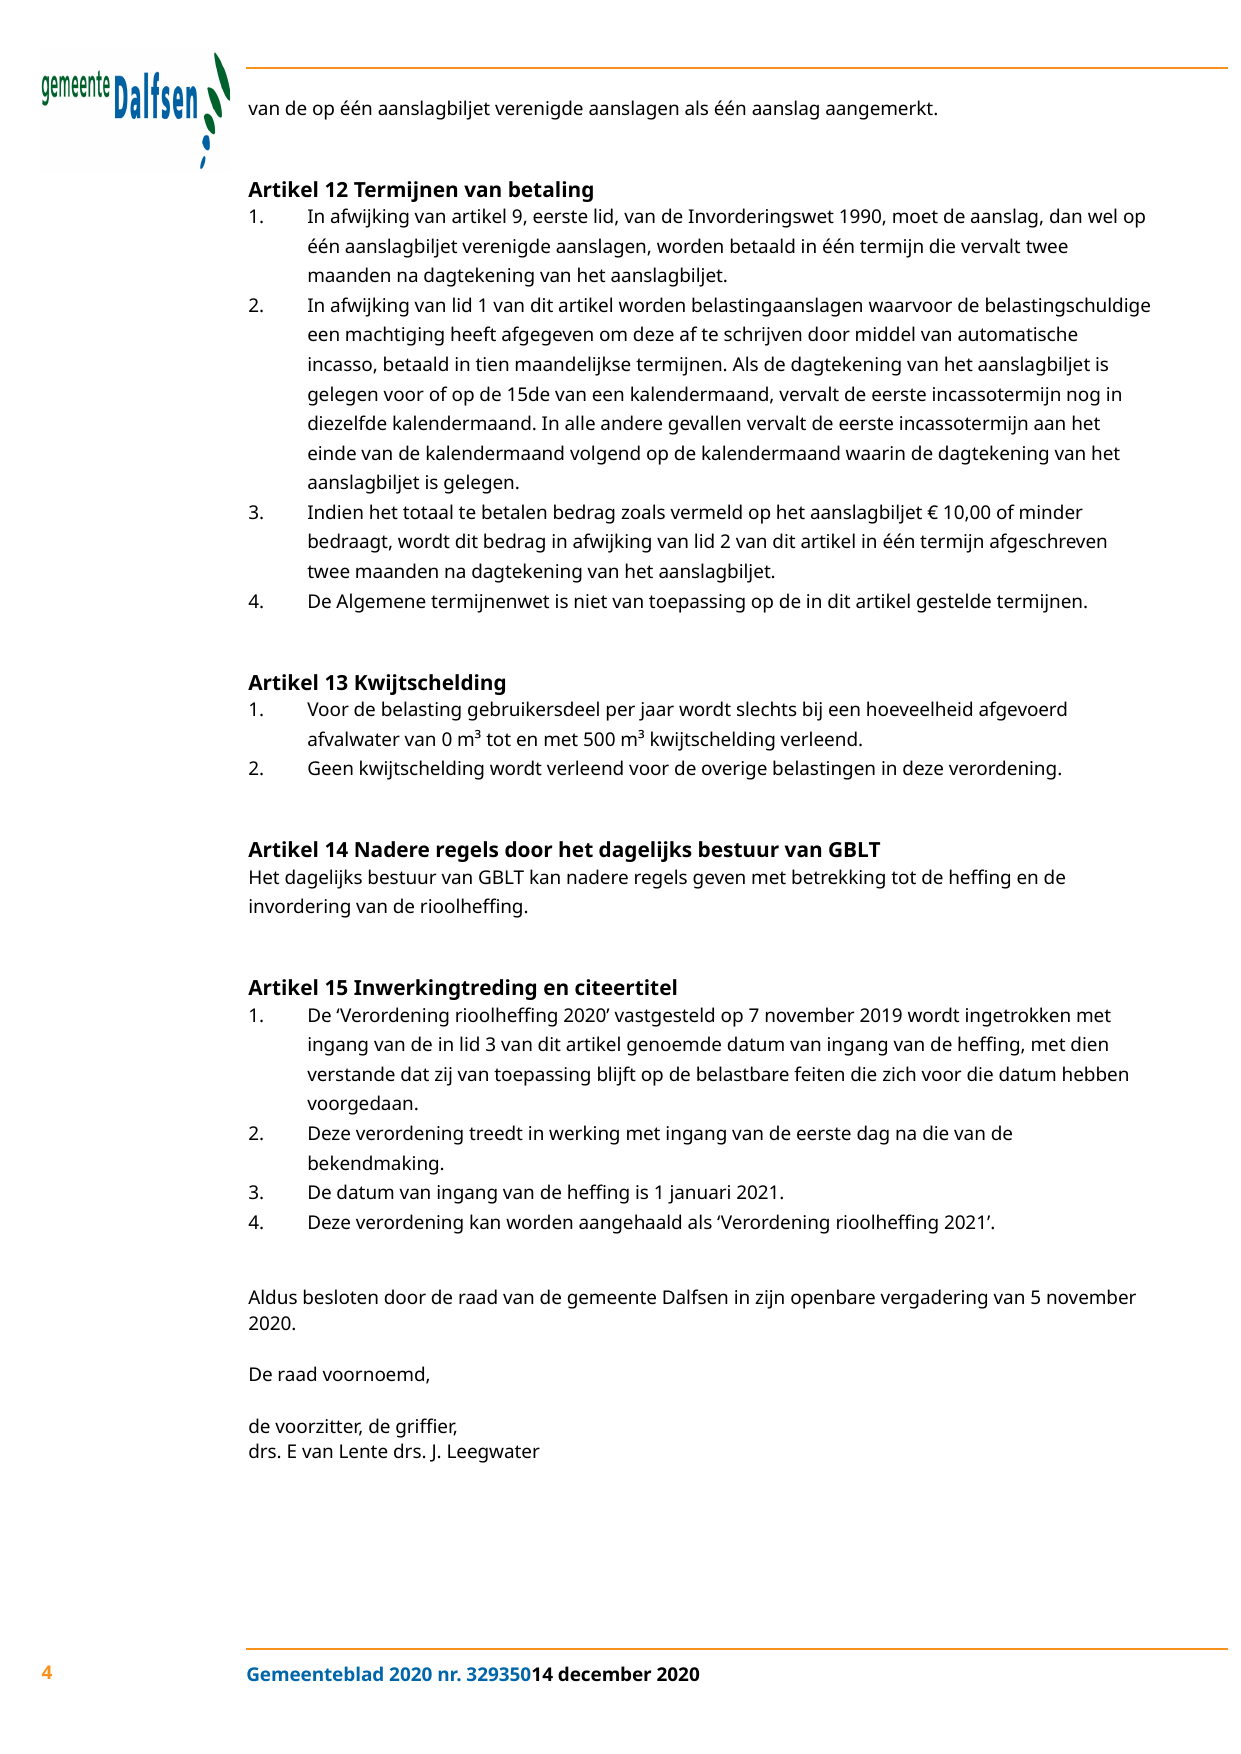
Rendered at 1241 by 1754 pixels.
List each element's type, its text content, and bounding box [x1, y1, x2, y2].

picture [41, 47, 231, 172]
list Indien het totaal te betalen bedrag zoals vermeld op het aanslagbiljet € 10,00 of minder bedraagt, wordt dit bedrag in afwijking van lid 2 van dit artikel in één termijn afgeschreven twee maanden na dagtekening van het aanslagbiljet. [248, 499, 1152, 584]
list In afwijking van lid 1 van dit artikel worden belastingaanslagen waarvoor de belastingschuldige een machtiging heeft afgegeven om deze af te schrijven door middel van automatische incasso, betaald in tien maandelijkse termijnen. Als de dagtekening van het aanslagbiljet is gelegen voor of op de 15de van een kalendermaand, vervalt de eerste incassotermijn nog in diezelfde kalendermaand. In alle andere gevallen vervalt de eerste incassotermijn aan het einde van de kalendermaand volgend op de kalendermaand waarin de dagtekening van het aanslagbiljet is gelegen. [248, 292, 1152, 495]
list De ‘Verordening rioolheffing 2020’ vastgesteld op 7 november 2019 wordt ingetrokken met ingang van de in lid 3 van dit artikel genoemde datum van ingang van de heffing, met dien verstande dat zij van toepassing blijft op de belastbare feiten die zich voor die datum hebben voorgedaan. [248, 1002, 1152, 1116]
text drs. E van Lente drs. J. Leegwater [248, 1438, 1152, 1464]
list De datum van ingang van de heffing is 1 januari 2021. [248, 1179, 1152, 1205]
text Artikel 15 Inwerkingtreding en citeertitel [248, 973, 1152, 1002]
text de voorzitter, de griffier, [248, 1413, 1152, 1438]
list Deze verordening kan worden aangehaald als ‘Verordening rioolheffing 2021’. [248, 1209, 1152, 1235]
text van de op één aanslagbiljet verenigde aanslagen als één aanslag aangemerkt. [248, 95, 1152, 121]
list De Algemene termijnenwet is niet van toepassing op de in dit artikel gestelde termijnen. [248, 588, 1152, 613]
text Artikel 13 Kwijtschelding [248, 668, 1152, 696]
text Aldus besloten door de raad van de gemeente Dalfsen in zijn openbare vergadering van 5 november 2020. [248, 1284, 1152, 1336]
text Artikel 14 Nadere regels door het dagelijks bestuur van GBLT [248, 835, 1152, 864]
list Deze verordening treedt in werking met ingang van de eerste dag na die van de bekendmaking. [248, 1120, 1152, 1176]
text Artikel 12 Termijnen van betaling [248, 175, 1152, 203]
text Het dagelijks bestuur van GBLT kan nadere regels geven met betrekking tot de heffing en de invordering van de rioolheffing. [248, 864, 1152, 919]
list Geen kwijtschelding wordt verleend voor de overige belastingen in deze verordening. [248, 755, 1152, 781]
text De raad voornoemd, [248, 1361, 1152, 1387]
list Voor de belasting gebruikersdeel per jaar wordt slechts bij een hoeveelheid afgevoerd afvalwater van 0 m³ tot en met 500 m³ kwijtschelding verleend. [248, 696, 1152, 752]
list In afwijking van artikel 9, eerste lid, van de Invorderingswet 1990, moet de aanslag, dan wel op één aanslagbiljet verenigde aanslagen, worden betaald in één termijn die vervalt twee maanden na dagtekening van het aanslagbiljet. [248, 203, 1152, 288]
